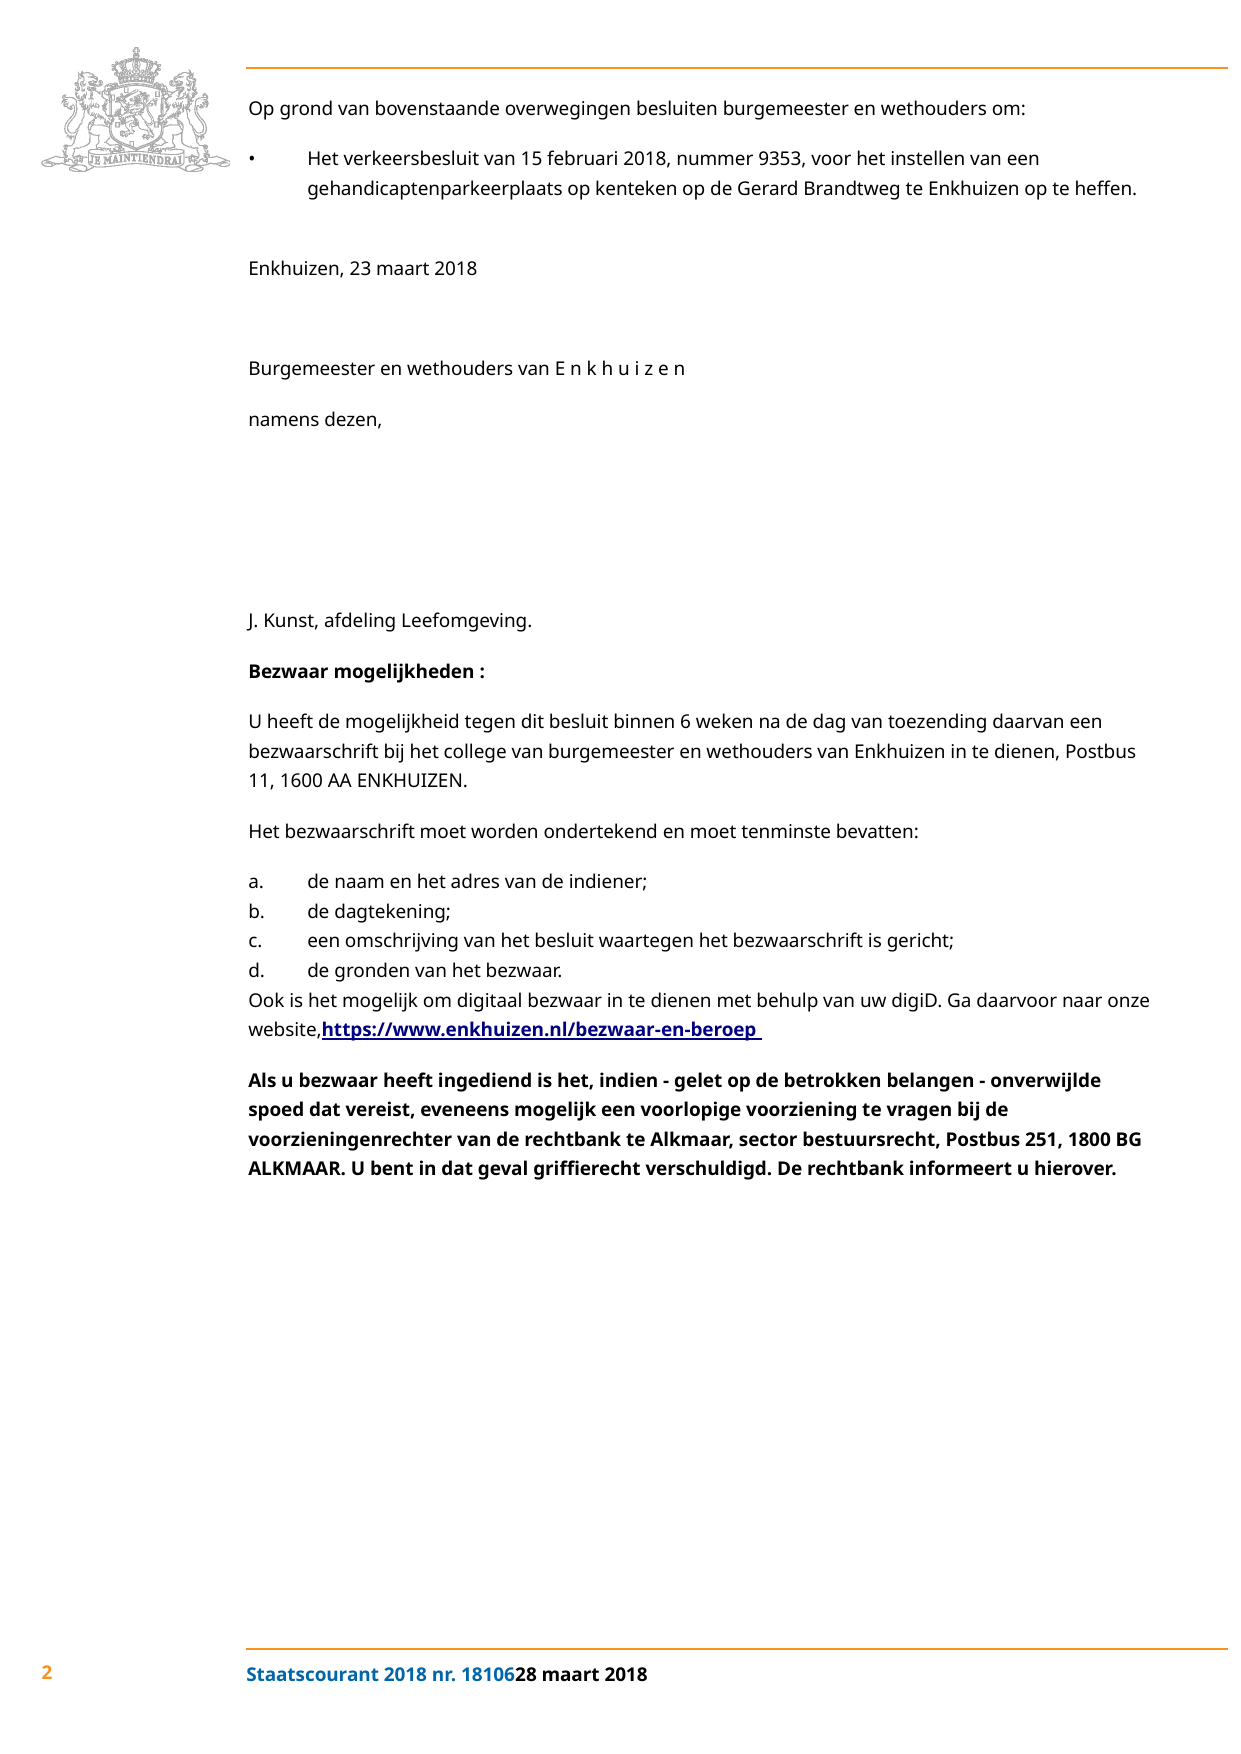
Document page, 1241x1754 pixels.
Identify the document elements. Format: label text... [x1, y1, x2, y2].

list de dagtekening; [248, 898, 1152, 924]
text U heeft de mogelijkheid tegen dit besluit binnen 6 weken na de dag van toezending daarvan een bezwaarschrift bij het college van burgemeester en wethouders van Enkhuizen in te dienen, Postbus 11, 1600 AA ENKHUIZEN. [248, 708, 1152, 793]
text Het bezwaarschrift moet worden ondertekend en moet tenminste bevatten: [248, 818, 1152, 844]
text Op grond van bovenstaande overwegingen besluiten burgemeester en wethouders om: [248, 95, 1152, 121]
list Het verkeersbesluit van 15 februari 2018, nummer 9353, voor het instellen van een gehandicaptenparkeerplaats op kenteken op de Gerard Brandtweg te Enkhuizen op te heffen. [248, 145, 1152, 201]
text J. Kunst, afdeling Leefomgeving. [248, 608, 1152, 633]
list een omschrijving van het besluit waartegen het bezwaarschrift is gericht; [248, 928, 1152, 953]
picture [41, 47, 231, 172]
text Ook is het mogelijk om digitaal bezwaar in te dienen met behulp van uw digiD. Ga daarvoor naar onze website,https://www.enkhuizen.nl/bezwaar-en-beroep [248, 987, 1152, 1042]
text namens dezen, [248, 406, 1152, 432]
text Bezwaar mogelijkheden : [248, 658, 1152, 684]
list de naam en het adres van de indiener; [248, 868, 1152, 894]
text Burgemeester en wethouders van E n k h u i z e n [248, 356, 1152, 381]
text Enkhuizen, 23 maart 2018 [248, 255, 1152, 281]
text Als u bezwaar heeft ingediend is het, indien - gelet op de betrokken belangen - onverwijlde spoed dat vereist, eveneens mogelijk een voorlopige voorziening te vragen bij de voorzieningenrechter van de rechtbank te Alkmaar, sector bestuursrecht, Postbus 251, 1800 BG ALKMAAR. U bent in dat geval griffierecht verschuldigd. De rechtbank informeert u hierover. [248, 1067, 1152, 1181]
list de gronden van het bezwaar. [248, 957, 1152, 983]
